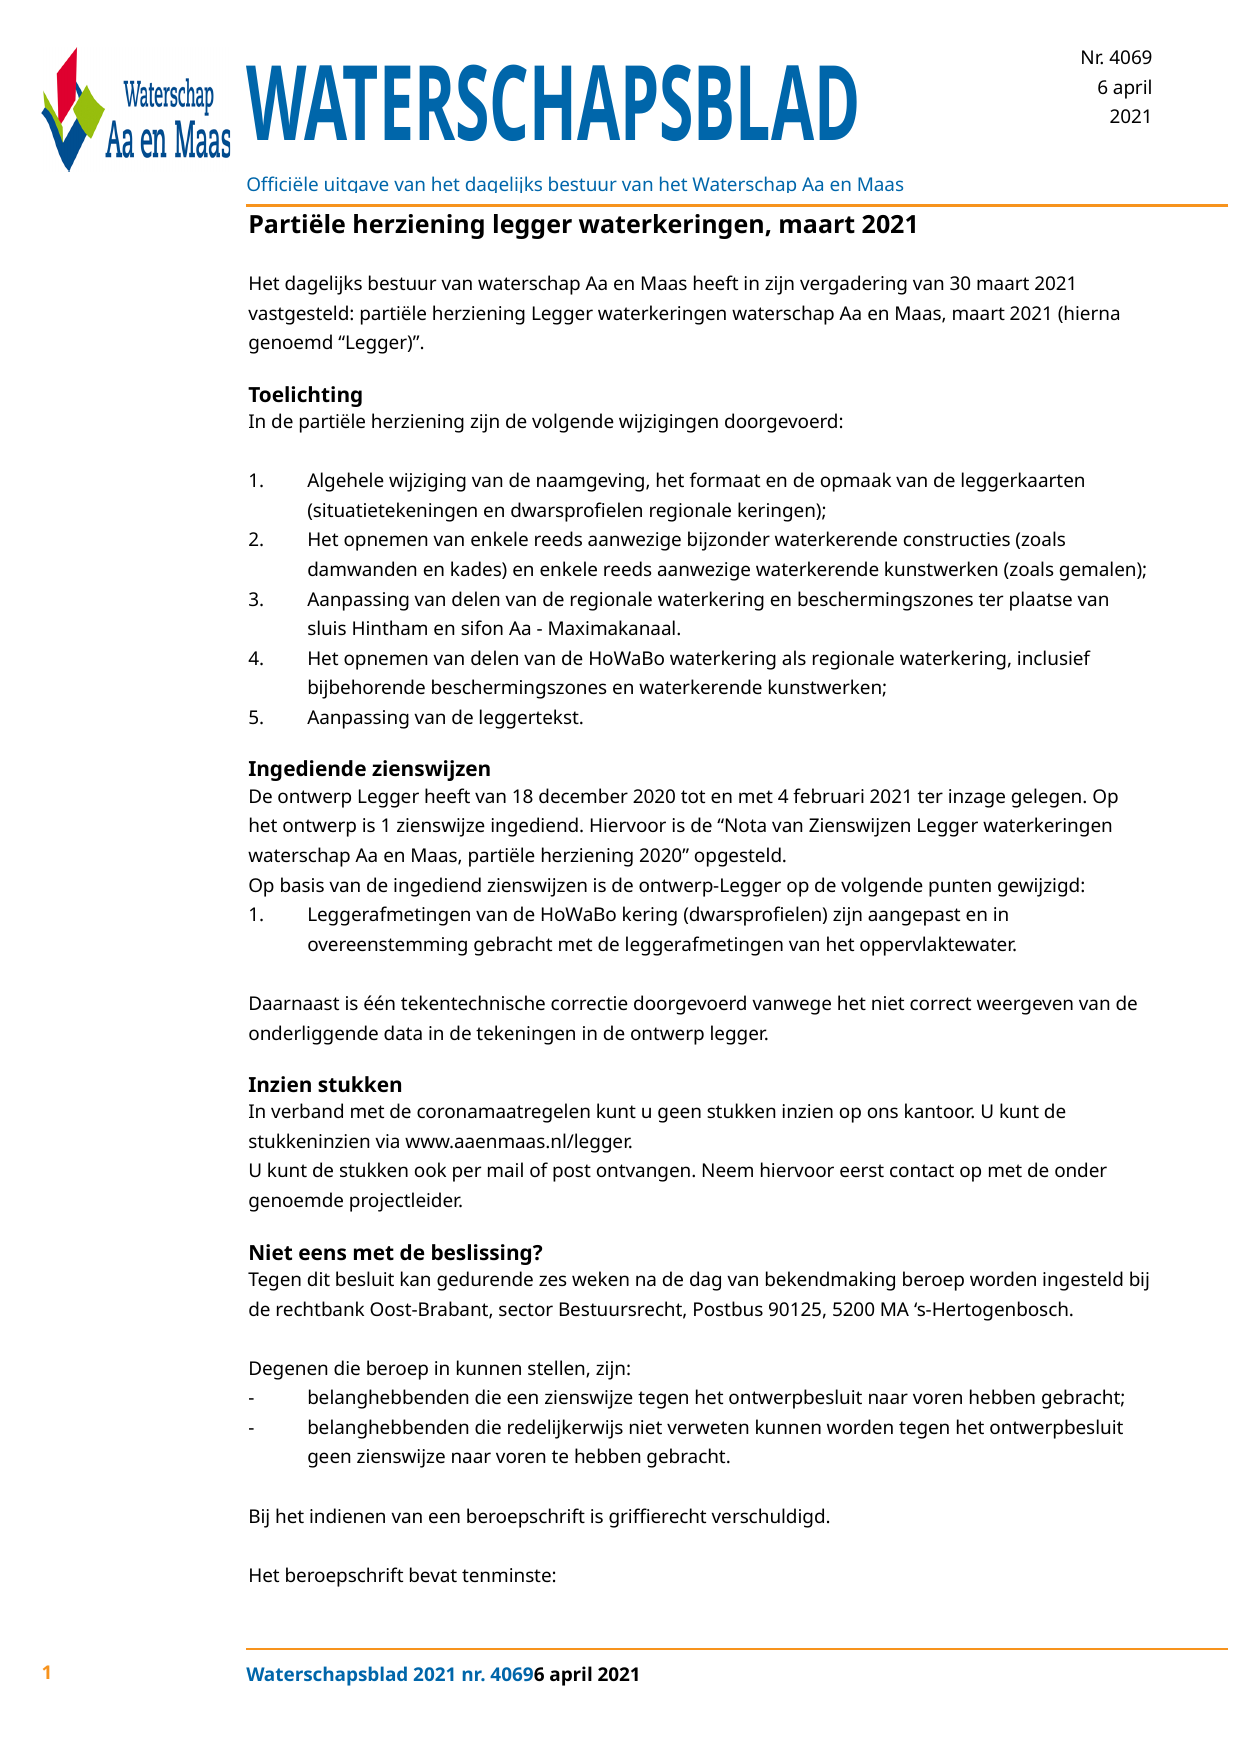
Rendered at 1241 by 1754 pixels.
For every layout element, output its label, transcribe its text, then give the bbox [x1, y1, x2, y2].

text De ontwerp Legger heeft van 18 december 2020 tot en met 4 februari 2021 ter inzage gelegen. Op het ontwerp is 1 zienswijze ingediend. Hiervoor is de “Nota van Zienswijzen Legger waterkeringen waterschap Aa en Maas, partiële herziening 2020” opgesteld. [248, 783, 1152, 868]
text Tegen dit besluit kan gedurende zes weken na de dag van bekendmaking beroep worden ingesteld bij de rechtbank Oost-Brabant, sector Bestuursrecht, Postbus 90125, 5200 MA ‘s-Hertogenbosch. [248, 1266, 1152, 1321]
text Bij het indienen van een beroepschrift is griffierecht verschuldigd. [248, 1503, 1152, 1528]
list Het opnemen van delen van de HoWaBo waterkering als regionale waterkering, inclusief bijbehorende beschermingszones en waterkerende kunstwerken; [248, 645, 1152, 700]
text U kunt de stukken ook per mail of post ontvangen. Neem hiervoor eerst contact op met de onder genoemde projectleider. [248, 1158, 1152, 1213]
picture [41, 47, 231, 172]
text Niet eens met de beslissing? [248, 1238, 1152, 1266]
text Daarnaast is één tekentechnische correctie doorgevoerd vanwege het niet correct weergeven van de onderliggende data in de tekeningen in de ontwerp legger. [248, 990, 1152, 1045]
list Aanpassing van de leggertekst. [248, 704, 1152, 730]
text Inzien stukken [248, 1070, 1152, 1098]
list Leggerafmetingen van de HoWaBo kering (dwarsprofielen) zijn aangepast en in overeenstemming gebracht met de leggerafmetingen van het oppervlaktewater. [248, 901, 1152, 957]
text Het beroepschrift bevat tenminste: [248, 1562, 1152, 1588]
text Op basis van de ingediend zienswijzen is de ontwerp-Legger op de volgende punten gewijzigd: [248, 872, 1152, 897]
list belanghebbenden die een zienswijze tegen het ontwerpbesluit naar voren hebben gebracht; [248, 1384, 1152, 1410]
text In verband met de coronamaatregelen kunt u geen stukken inzien op ons kantoor. U kunt de stukkeninzien via www.aaenmaas.nl/legger. [248, 1098, 1152, 1154]
text Partiële herziening legger waterkeringen, maart 2021 [248, 207, 1152, 241]
list Het opnemen van enkele reeds aanwezige bijzonder waterkerende constructies (zoals damwanden en kades) en enkele reeds aanwezige waterkerende kunstwerken (zoals gemalen); [248, 527, 1152, 582]
list Aanpassing van delen van de regionale waterkering en beschermingszones ter plaatse van sluis Hintham en sifon Aa - Maximakanaal. [248, 586, 1152, 641]
list Algehele wijziging van de naamgeving, het formaat en de opmaak van de leggerkaarten (situatietekeningen en dwarsprofielen regionale keringen); [248, 467, 1152, 523]
list belanghebbenden die redelijkerwijs niet verweten kunnen worden tegen het ontwerpbesluit geen zienswijze naar voren te hebben gebracht. [248, 1414, 1152, 1469]
text Degenen die beroep in kunnen stellen, zijn: [248, 1355, 1152, 1381]
text Toelichting [248, 380, 1152, 408]
text Het dagelijks bestuur van waterschap Aa en Maas heeft in zijn vergadering van 30 maart 2021 vastgesteld: partiële herziening Legger waterkeringen waterschap Aa en Maas, maart 2021 (hierna genoemd “Legger)”. [248, 270, 1152, 355]
text Ingediende zienswijzen [248, 754, 1152, 783]
text In de partiële herziening zijn de volgende wijzigingen doorgevoerd: [248, 408, 1152, 434]
